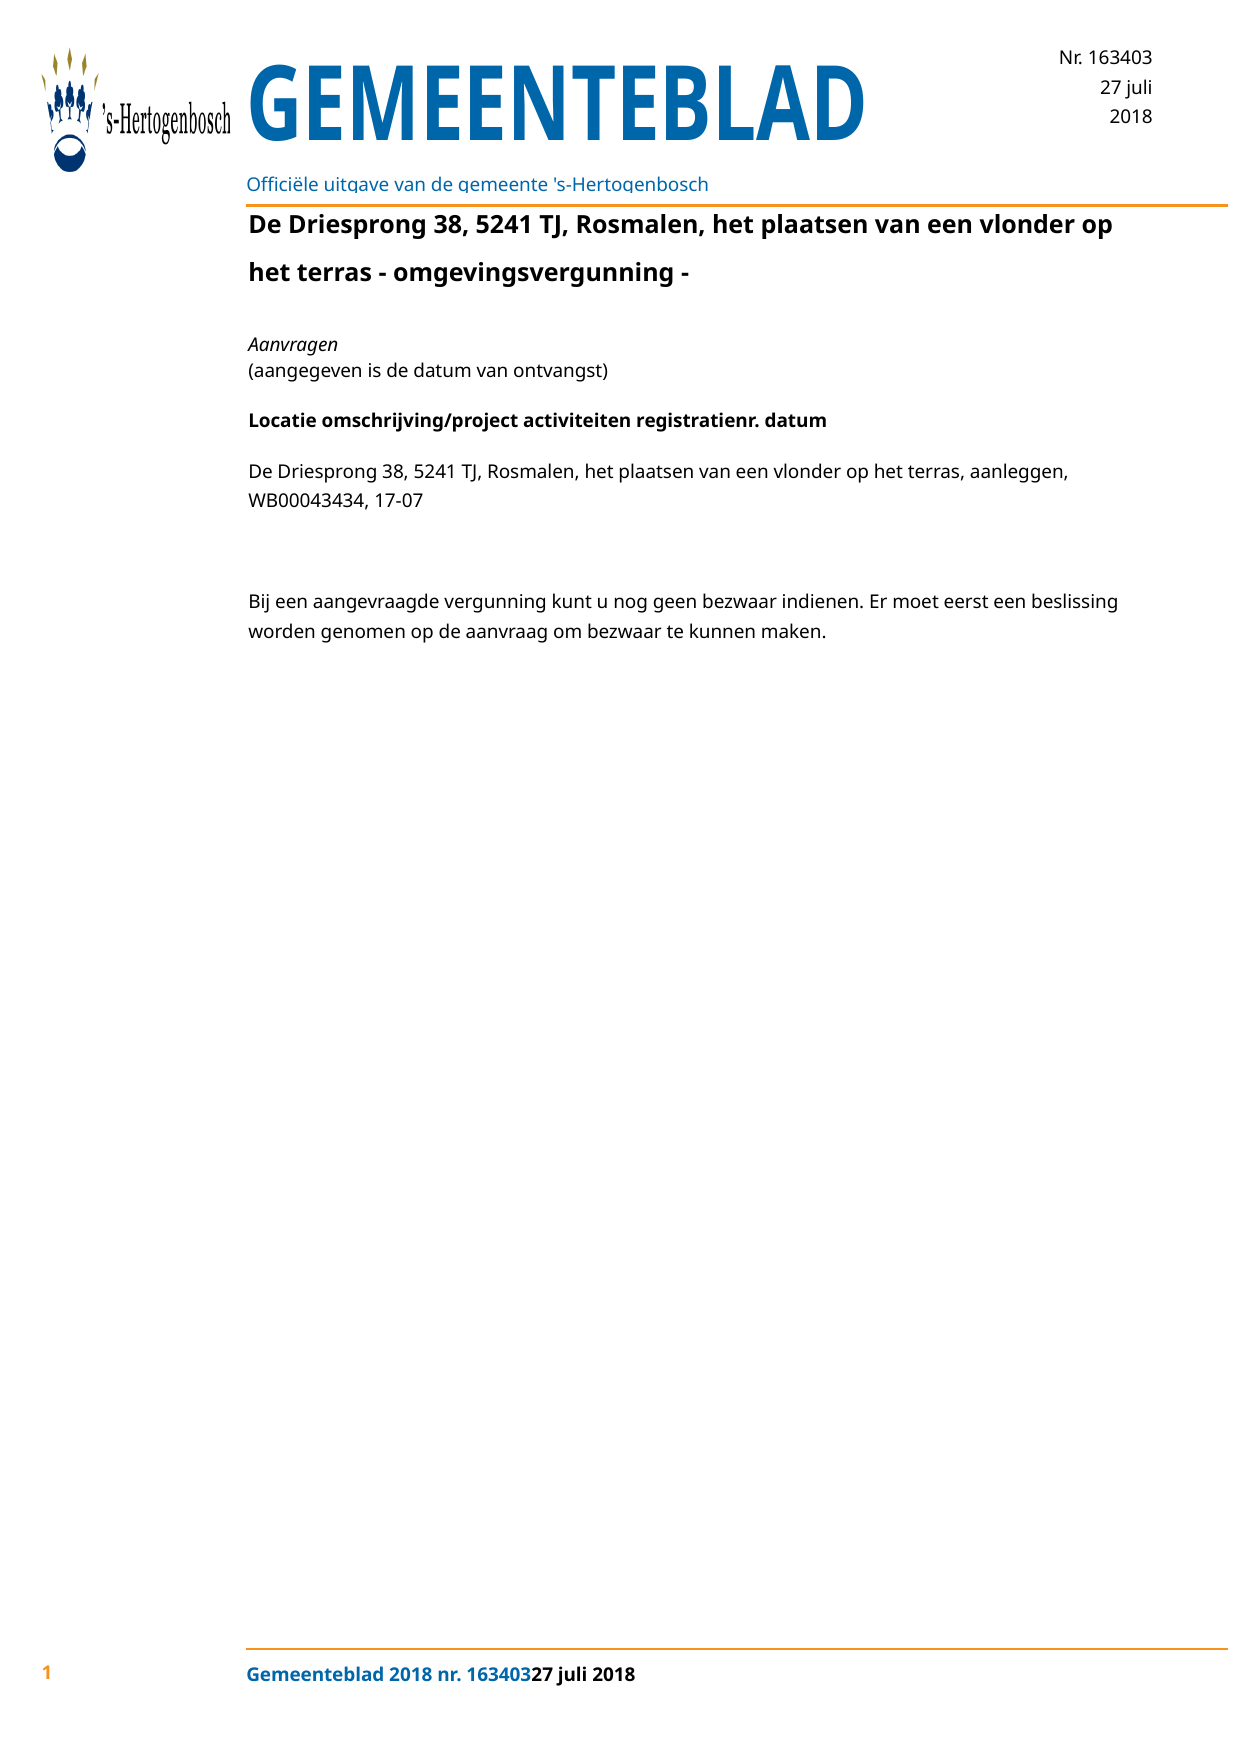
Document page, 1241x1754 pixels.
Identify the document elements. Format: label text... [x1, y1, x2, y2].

text De Driesprong 38, 5241 TJ, Rosmalen, het plaatsen van een vlonder op het terras - omgevingsvergunning - [248, 207, 1152, 288]
text Locatie omschrijving/project activiteiten registratienr. datum [248, 408, 1152, 433]
picture [41, 47, 231, 172]
text De Driesprong 38, 5241 TJ, Rosmalen, het plaatsen van een vlonder op het terras, aanleggen, WB00043434, 17-07 [248, 458, 1152, 513]
text (aangegeven is de datum van ontvangst) [248, 357, 1152, 383]
text Aanvragen [248, 331, 1152, 357]
text Bij een aangevraagde vergunning kunt u nog geen bezwaar indienen. Er moet eerst een beslissing worden genomen op de aanvraag om bezwaar te kunnen maken. [248, 588, 1152, 644]
